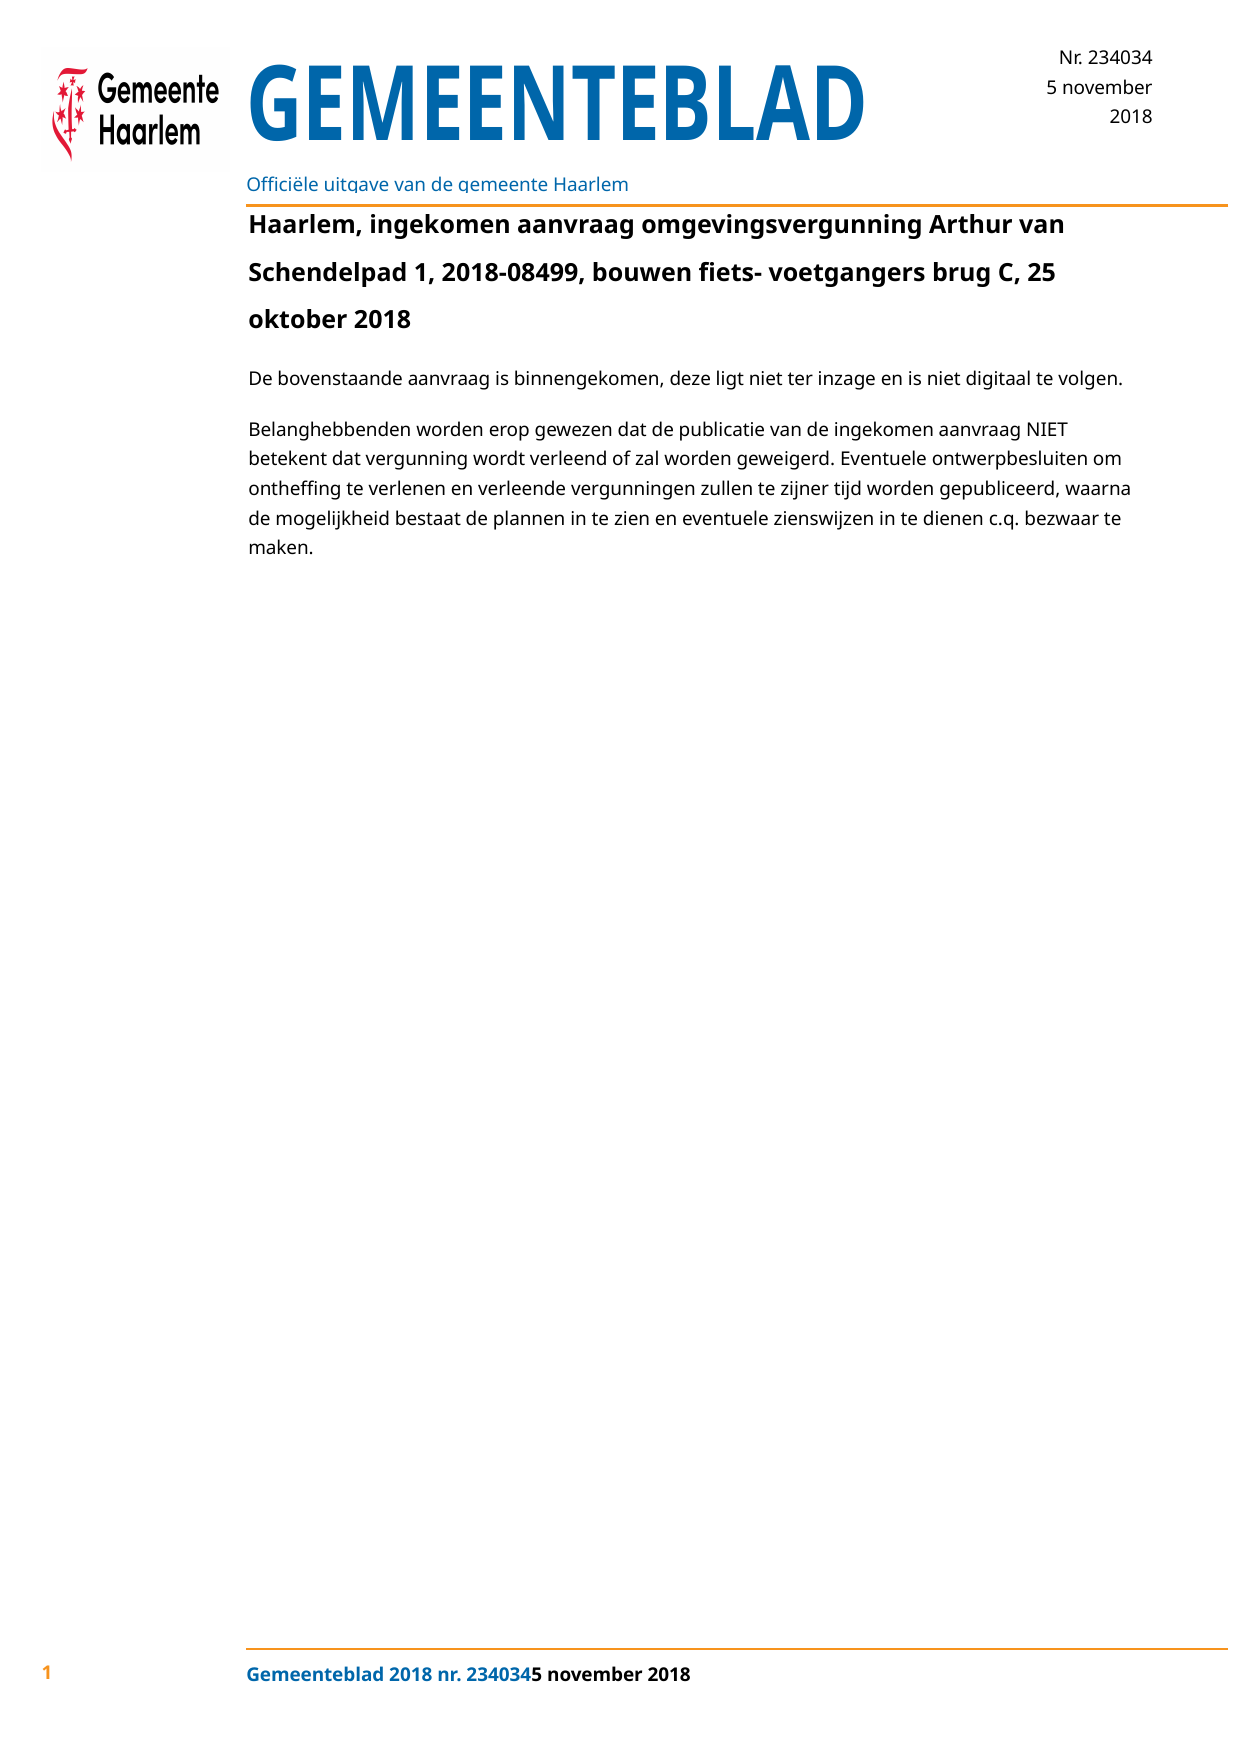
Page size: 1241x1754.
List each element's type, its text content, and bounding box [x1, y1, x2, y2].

picture [41, 47, 231, 172]
text Belanghebbenden worden erop gewezen dat de publicatie van de ingekomen aanvraag NIET betekent dat vergunning wordt verleend of zal worden geweigerd. Eventuele ontwerpbesluiten om ontheffing te verlenen en verleende vergunningen zullen te zijner tijd worden gepubliceerd, waarna de mogelijkheid bestaat de plannen in te zien en eventuele zienswijzen in te dienen c.q. bezwaar te maken. [248, 416, 1152, 560]
text De bovenstaande aanvraag is binnengekomen, deze ligt niet ter inzage en is niet digitaal te volgen. [248, 366, 1152, 391]
text Haarlem, ingekomen aanvraag omgevingsvergunning Arthur van Schendelpad 1, 2018-08499, bouwen fiets- voetgangers brug C, 25 oktober 2018 [248, 207, 1152, 336]
